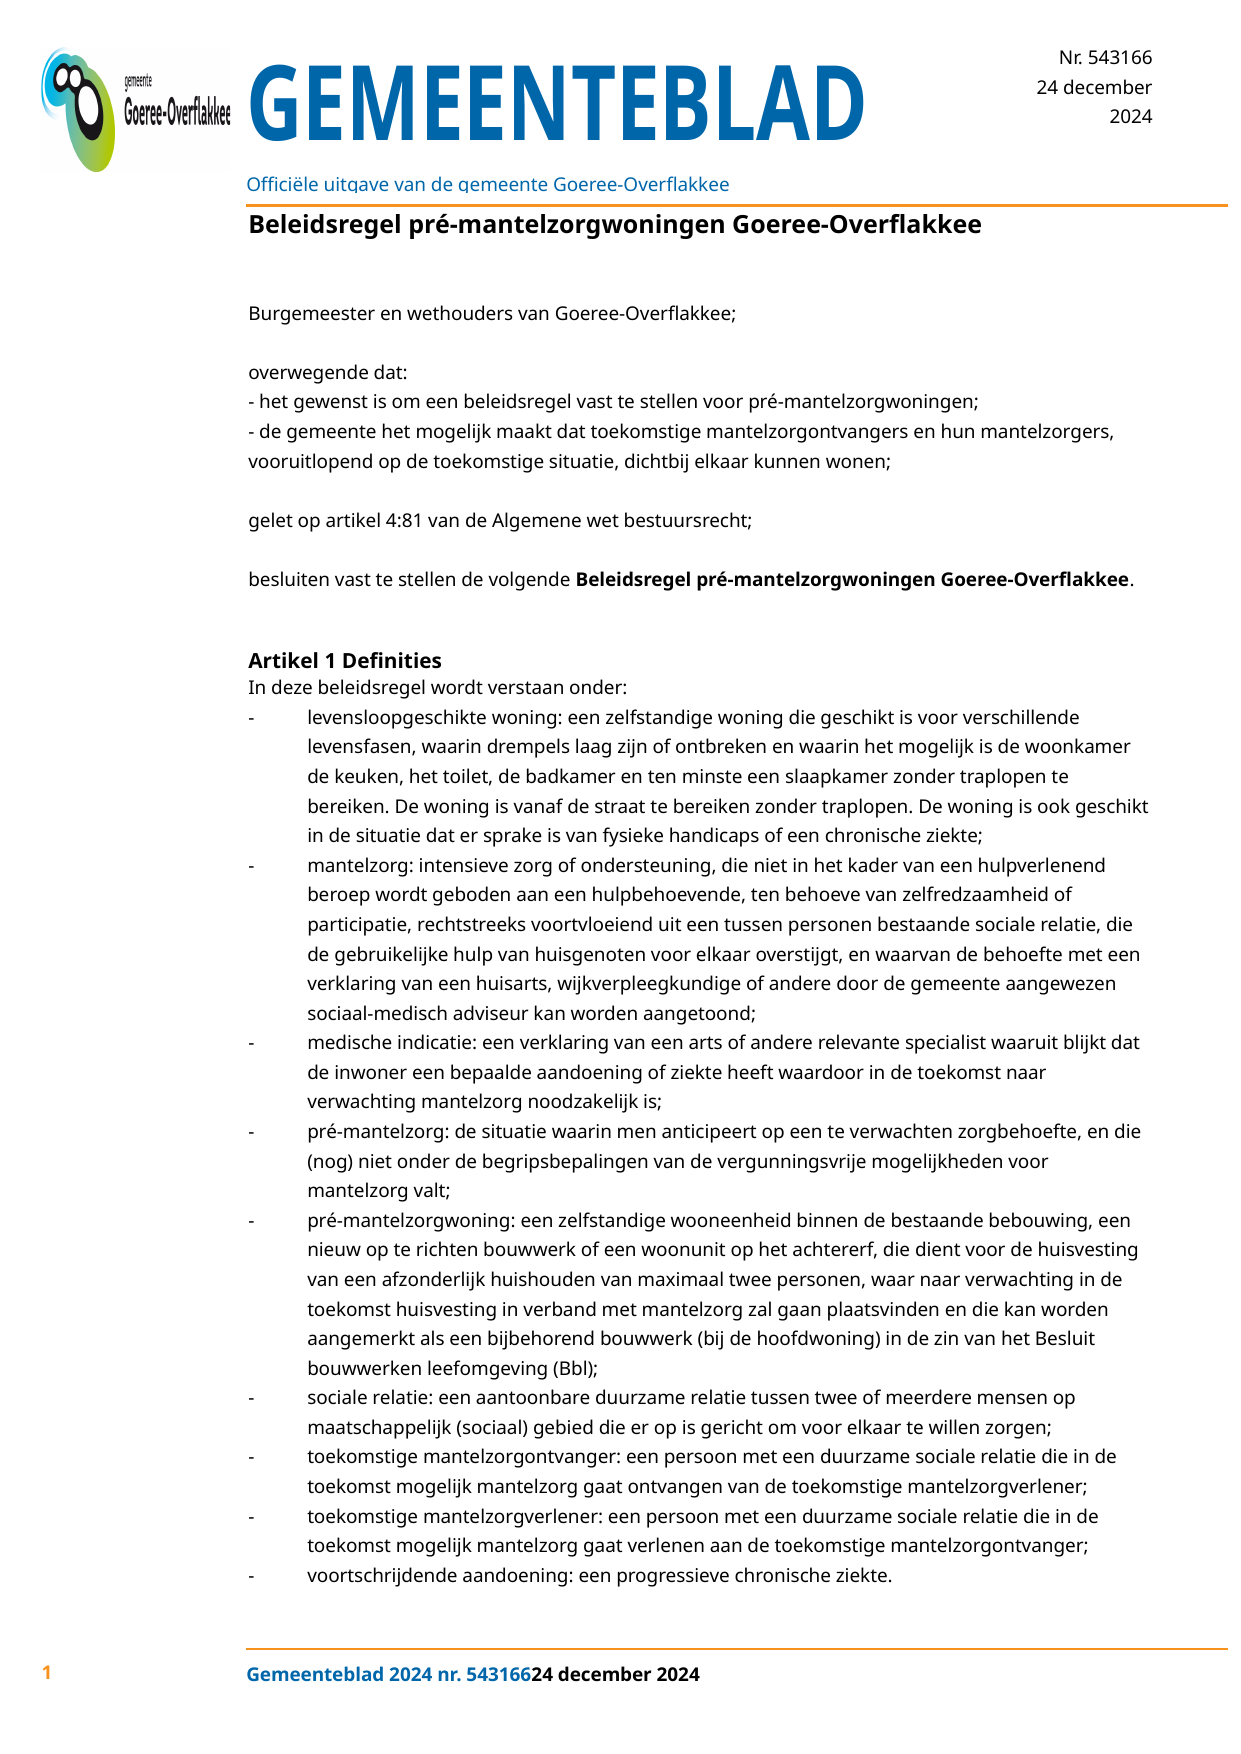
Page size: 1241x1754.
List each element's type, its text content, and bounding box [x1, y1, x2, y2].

text overwegende dat: [248, 359, 1152, 385]
text - de gemeente het mogelijk maakt dat toekomstige mantelzorgontvangers en hun mantelzorgers, vooruitlopend op de toekomstige situatie, dichtbij elkaar kunnen wonen; [248, 418, 1152, 473]
list medische indicatie: een verklaring van een arts of andere relevante specialist waaruit blijkt dat de inwoner een bepaalde aandoening of ziekte heeft waardoor in de toekomst naar verwachting mantelzorg noodzakelijk is; [248, 1029, 1152, 1114]
text Burgemeester en wethouders van Goeree-Overflakkee; [248, 300, 1152, 326]
text Artikel 1 Definities [248, 646, 1152, 674]
list levensloopgeschikte woning: een zelfstandige woning die geschikt is voor verschillende levensfasen, waarin drempels laag zijn of ontbreken en waarin het mogelijk is de woonkamer de keuken, het toilet, de badkamer en ten minste een slaapkamer zonder traplopen te bereiken. De woning is vanaf de straat te bereiken zonder traplopen. De woning is ook geschikt in de situatie dat er sprake is van fysieke handicaps of een chronische ziekte; [248, 704, 1152, 848]
text - het gewenst is om een beleidsregel vast te stellen voor pré-mantelzorgwoningen; [248, 389, 1152, 414]
picture [41, 47, 231, 172]
list voortschrijdende aandoening: een progressieve chronische ziekte. [248, 1562, 1152, 1588]
text gelet op artikel 4:81 van de Algemene wet bestuursrecht; [248, 507, 1152, 533]
list mantelzorg: intensieve zorg of ondersteuning, die niet in het kader van een hulpverlenend beroep wordt geboden aan een hulpbehoevende, ten behoeve van zelfredzaamheid of participatie, rechtstreeks voortvloeiend uit een tussen personen bestaande sociale relatie, die de gebruikelijke hulp van huisgenoten voor elkaar overstijgt, en waarvan de behoefte met een verklaring van een huisarts, wijkverpleegkundige of andere door de gemeente aangewezen sociaal-medisch adviseur kan worden aangetoond; [248, 852, 1152, 1026]
list toekomstige mantelzorgontvanger: een persoon met een duurzame sociale relatie die in de toekomst mogelijk mantelzorg gaat ontvangen van de toekomstige mantelzorgverlener; [248, 1444, 1152, 1499]
list sociale relatie: een aantoonbare duurzame relatie tussen twee of meerdere mensen op maatschappelijk (sociaal) gebied die er op is gericht om voor elkaar te willen zorgen; [248, 1384, 1152, 1440]
list pré-mantelzorgwoning: een zelfstandige wooneenheid binnen de bestaande bebouwing, een nieuw op te richten bouwwerk of een woonunit op het achtererf, die dient voor de huisvesting van een afzonderlijk huishouden van maximaal twee personen, waar naar verwachting in de toekomst huisvesting in verband met mantelzorg zal gaan plaatsvinden en die kan worden aangemerkt als een bijbehorend bouwwerk (bij de hoofdwoning) in de zin van het Besluit bouwwerken leefomgeving (Bbl); [248, 1207, 1152, 1381]
text In deze beleidsregel wordt verstaan onder: [248, 674, 1152, 700]
text besluiten vast te stellen de volgende Beleidsregel pré-mantelzorgwoningen Goeree-Overflakkee. [248, 566, 1152, 592]
text Beleidsregel pré-mantelzorgwoningen Goeree-Overflakkee [248, 207, 1152, 241]
list pré-mantelzorg: de situatie waarin men anticipeert op een te verwachten zorgbehoefte, en die (nog) niet onder de begripsbepalingen van de vergunningsvrije mogelijkheden voor mantelzorg valt; [248, 1118, 1152, 1203]
list toekomstige mantelzorgverlener: een persoon met een duurzame sociale relatie die in de toekomst mogelijk mantelzorg gaat verlenen aan de toekomstige mantelzorgontvanger; [248, 1503, 1152, 1558]
